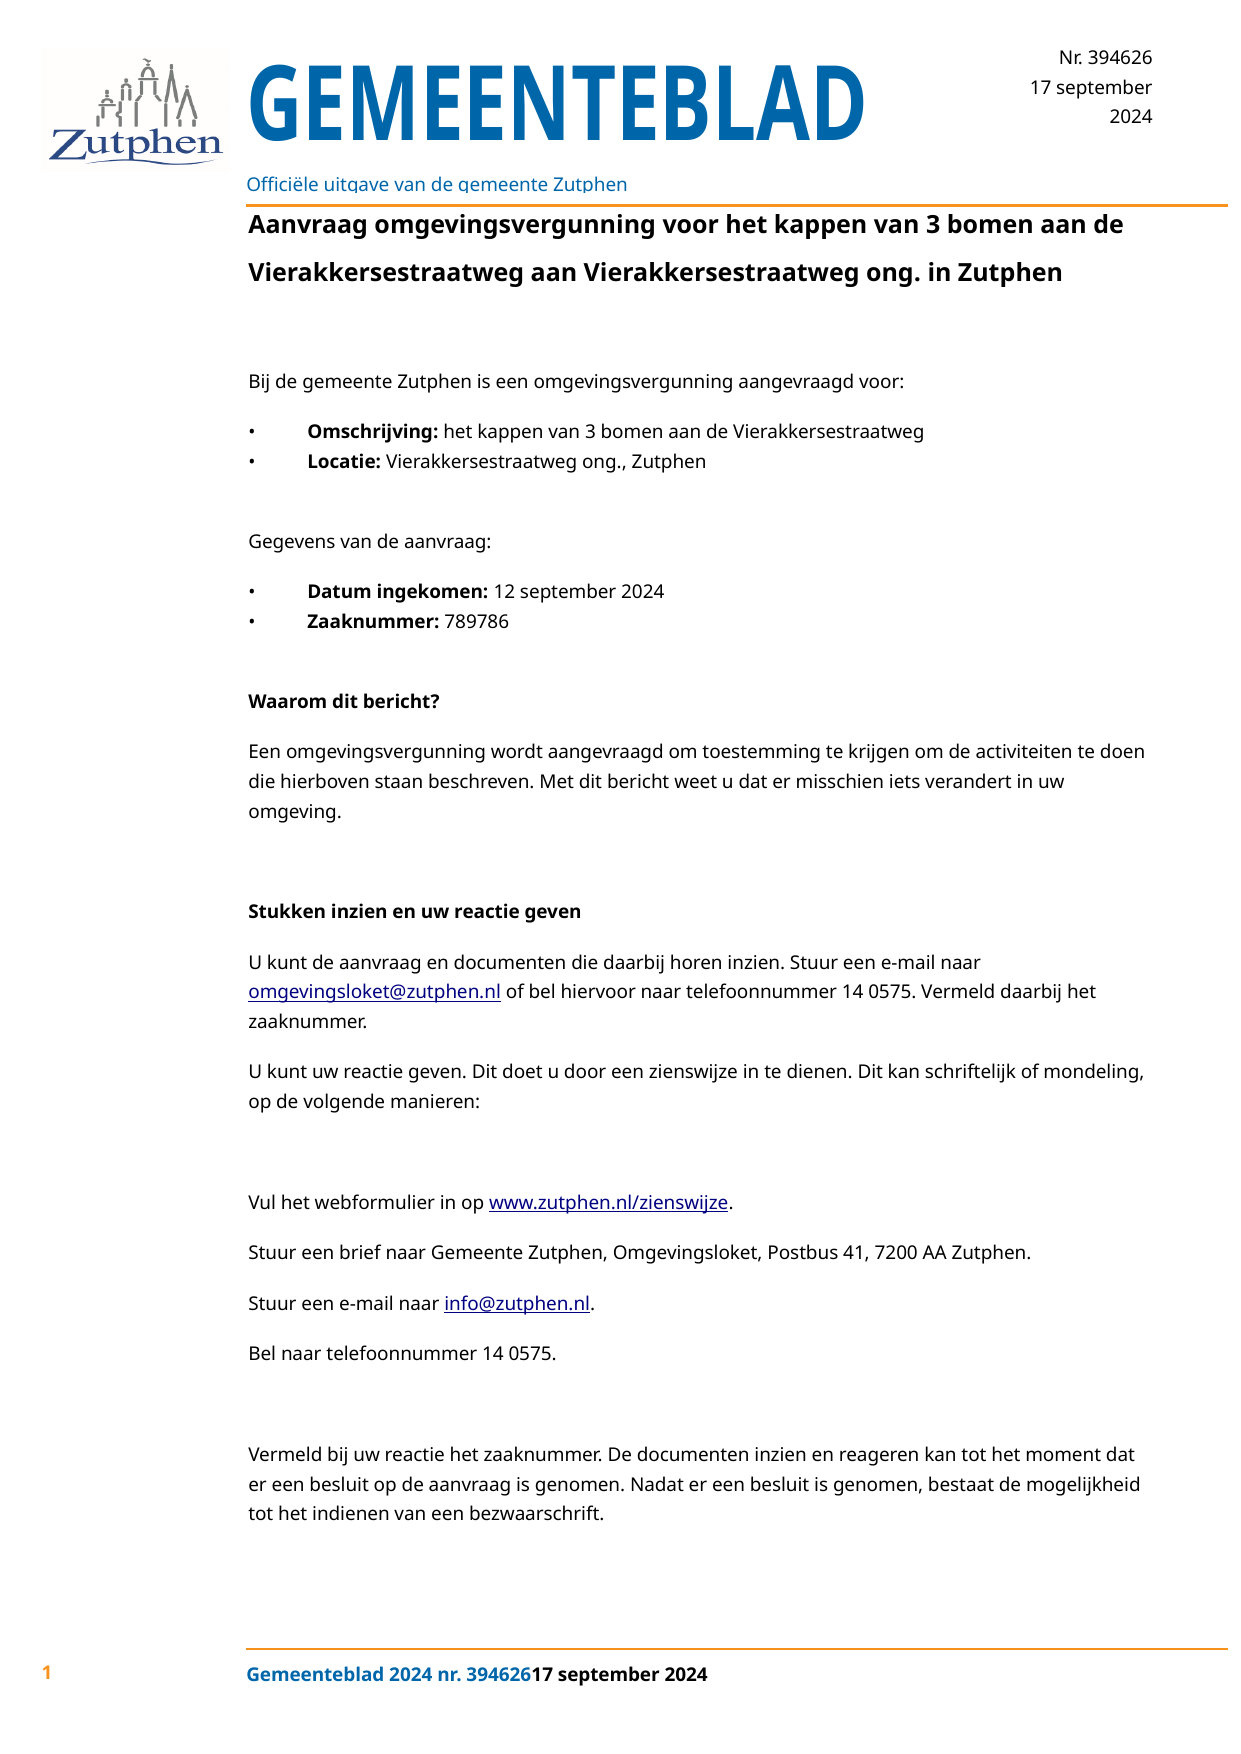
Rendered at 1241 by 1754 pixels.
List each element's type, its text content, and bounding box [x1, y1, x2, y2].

text Stukken inzien en uw reactie geven [248, 899, 1152, 924]
text U kunt uw reactie geven. Dit doet u door een zienswijze in te dienen. Dit kan schriftelijk of mondeling, op de volgende manieren: [248, 1059, 1152, 1114]
text Vul het webformulier in op www.zutphen.nl/zienswijze. [248, 1189, 1152, 1215]
list Locatie: Vierakkersestraatweg ong., Zutphen [248, 448, 1152, 474]
list Datum ingekomen: 12 september 2024 [248, 579, 1152, 604]
text Een omgevingsvergunning wordt aangevraagd om toestemming te krijgen om de activiteiten te doen die hierboven staan beschreven. Met dit bericht weet u dat er misschien iets verandert in uw omgeving. [248, 739, 1152, 824]
list Zaaknummer: 789786 [248, 608, 1152, 634]
text Aanvraag omgevingsvergunning voor het kappen van 3 bomen aan de Vierakkersestraatweg aan Vierakkersestraatweg ong. in Zutphen [248, 207, 1152, 288]
text U kunt de aanvraag en documenten die daarbij horen inzien. Stuur een e-mail naar omgevingsloket@zutphen.nl of bel hiervoor naar telefoonnummer 14 0575. Vermeld daarbij het zaaknummer. [248, 949, 1152, 1034]
text Bel naar telefoonnummer 14 0575. [248, 1340, 1152, 1366]
text Stuur een brief naar Gemeente Zutphen, Omgevingsloket, Postbus 41, 7200 AA Zutphen. [248, 1239, 1152, 1265]
text Bij de gemeente Zutphen is een omgevingsvergunning aangevraagd voor: [248, 368, 1152, 394]
text Stuur een e-mail naar info@zutphen.nl. [248, 1290, 1152, 1316]
list Omschrijving: het kappen van 3 bomen aan de Vierakkersestraatweg [248, 419, 1152, 444]
text Vermeld bij uw reactie het zaaknummer. De documenten inzien en reageren kan tot het moment dat er een besluit op de aanvraag is genomen. Nadat er een besluit is genomen, bestaat de mogelijkheid tot het indienen van een bezwaarschrift. [248, 1441, 1152, 1526]
text Waarom dit bericht? [248, 688, 1152, 714]
picture [41, 47, 231, 172]
text Gegevens van de aanvraag: [248, 528, 1152, 554]
